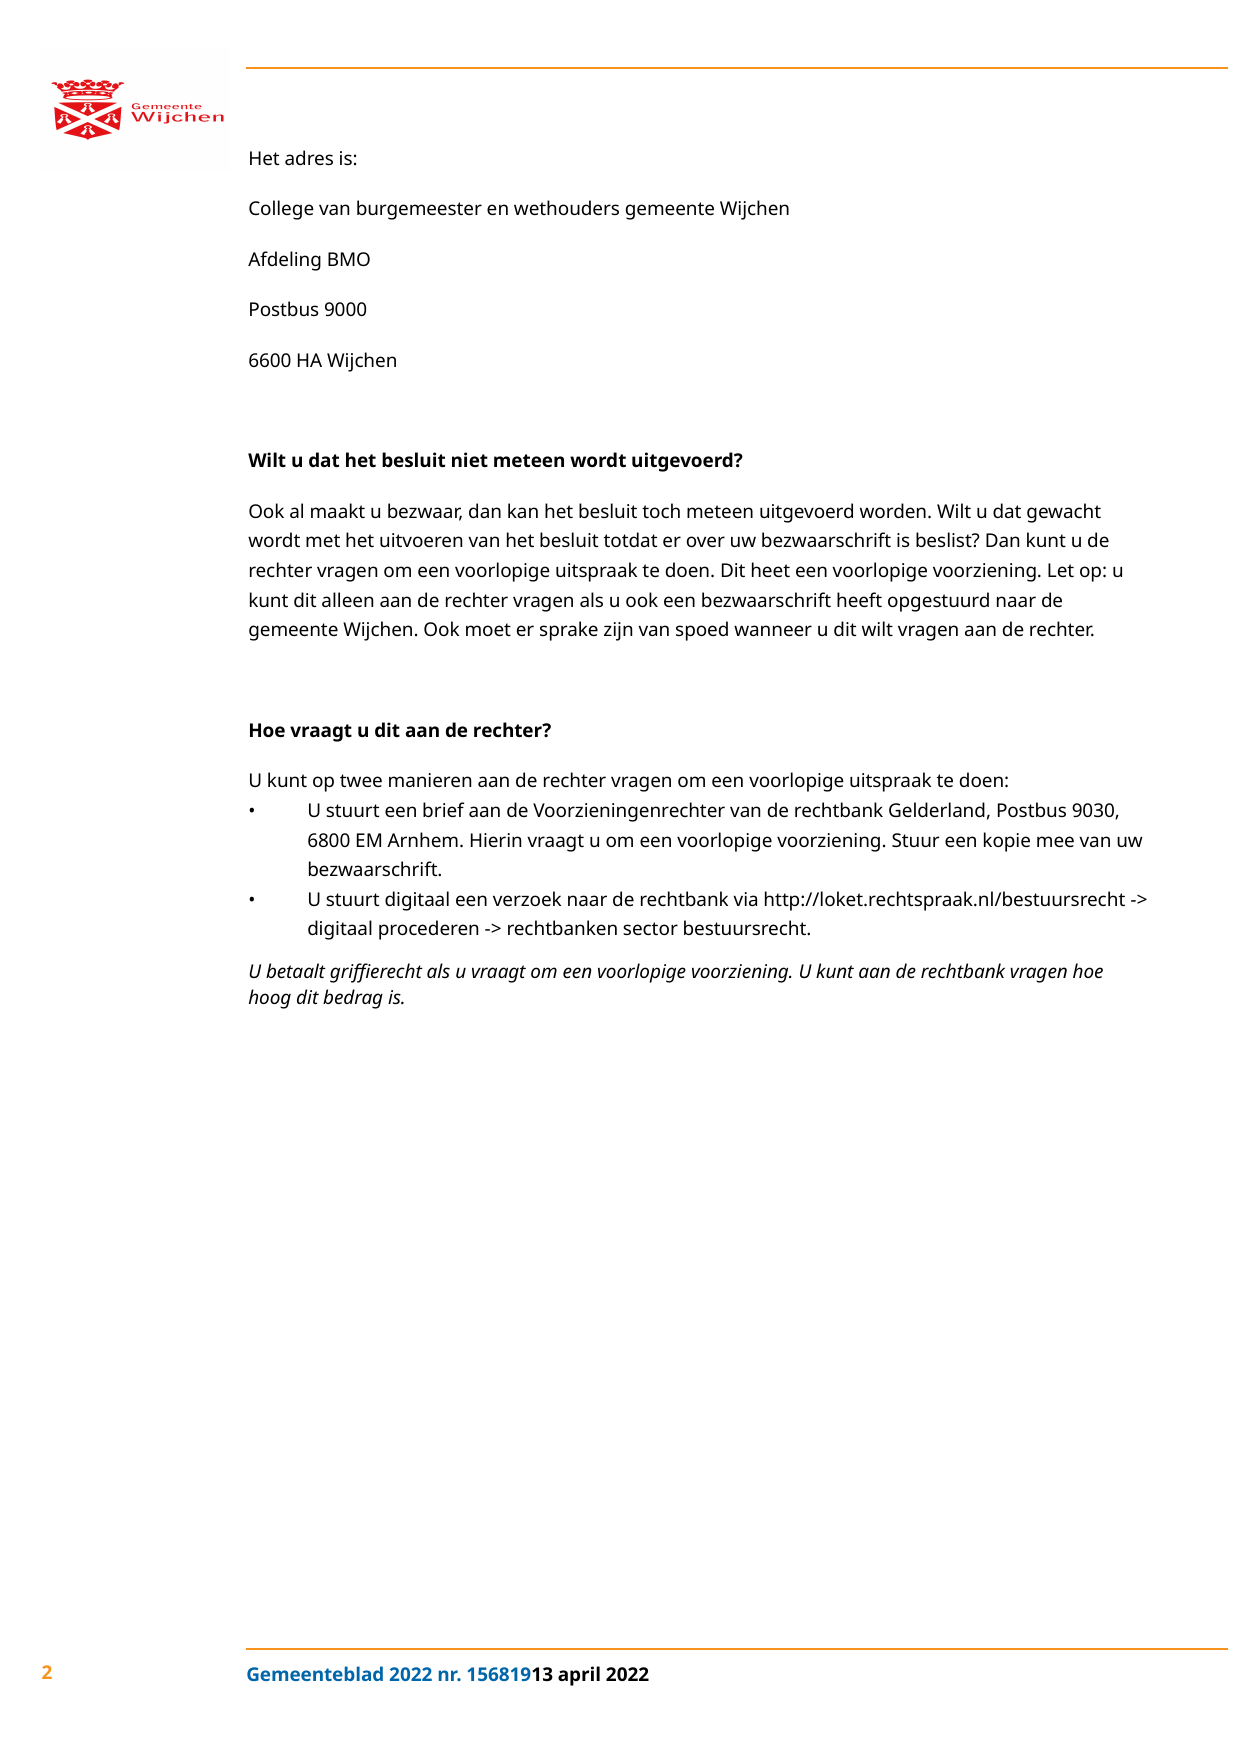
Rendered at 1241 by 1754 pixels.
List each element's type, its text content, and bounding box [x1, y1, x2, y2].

list U stuurt een brief aan de Voorzieningenrechter van de rechtbank Gelderland, Postbus 9030, 6800 EM Arnhem. Hierin vraagt u om een voorlopige voorziening. Stuur een kopie mee van uw bezwaarschrift. [248, 797, 1152, 882]
text Hoe vraagt u dit aan de rechter? [248, 717, 1152, 743]
text Afdeling BMO [248, 246, 1152, 272]
text Postbus 9000 [248, 296, 1152, 322]
text 6600 HA Wijchen [248, 347, 1152, 373]
list U stuurt digitaal een verzoek naar de rechtbank via http://loket.rechtspraak.nl/bestuursrecht -> digitaal procederen -> rechtbanken sector bestuursrecht. [248, 886, 1152, 941]
text Het adres is: [248, 145, 1152, 171]
text Ook al maakt u bezwaar, dan kan het besluit toch meteen uitgevoerd worden. Wilt u dat gewacht wordt met het uitvoeren van het besluit totdat er over uw bezwaarschrift is beslist? Dan kunt u de rechter vragen om een voorlopige uitspraak te doen. Dit heet een voorlopige voorziening. Let op: u kunt dit alleen aan de rechter vragen als u ook een bezwaarschrift heeft opgestuurd naar de gemeente Wijchen. Ook moet er sprake zijn van spoed wanneer u dit wilt vragen aan de rechter. [248, 498, 1152, 642]
picture [41, 47, 231, 172]
text U kunt op twee manieren aan de rechter vragen om een voorlopige uitspraak te doen: [248, 768, 1152, 793]
text U betaalt griffierecht als u vraagt om een voorlopige voorziening. U kunt aan de rechtbank vragen hoe hoog dit bedrag is. [248, 959, 1152, 1010]
text College van burgemeester en wethouders gemeente Wijchen [248, 196, 1152, 221]
text Wilt u dat het besluit niet meteen wordt uitgevoerd? [248, 448, 1152, 473]
